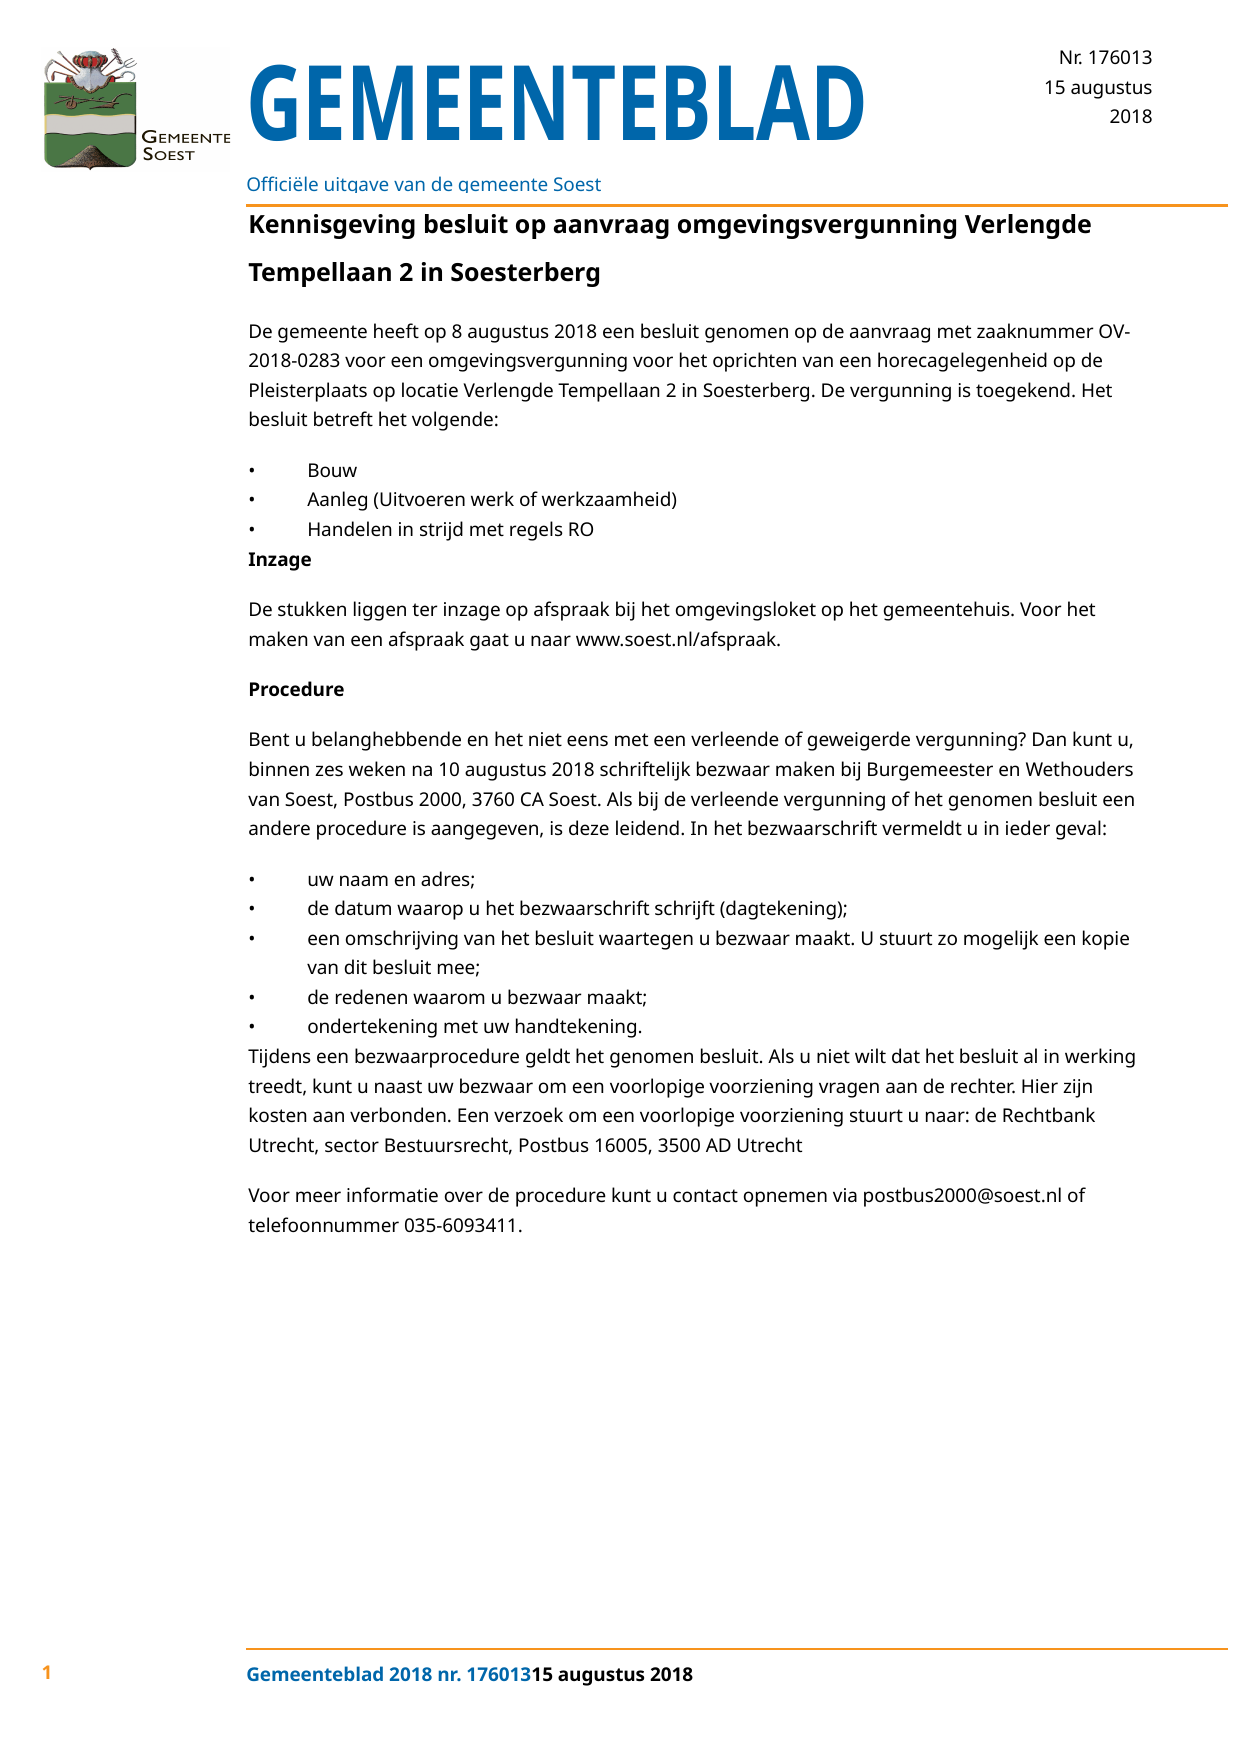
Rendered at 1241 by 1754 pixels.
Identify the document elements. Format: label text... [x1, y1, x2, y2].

picture [41, 47, 231, 172]
list Handelen in strijd met regels RO [248, 516, 1152, 542]
list Bouw [248, 457, 1152, 483]
list ondertekening met uw handtekening. [248, 1014, 1152, 1039]
text Bent u belanghebbende en het niet eens met een verleende of geweigerde vergunning? Dan kunt u, binnen zes weken na 10 augustus 2018 schriftelijk bezwaar maken bij Burgemeester en Wethouders van Soest, Postbus 2000, 3760 CA Soest. Als bij de verleende vergunning of het genomen besluit een andere procedure is aangegeven, is deze leidend. In het bezwaarschrift vermeldt u in ieder geval: [248, 727, 1152, 841]
text De stukken liggen ter inzage op afspraak bij het omgevingsloket op het gemeentehuis. Voor het maken van een afspraak gaat u naar www.soest.nl/afspraak. [248, 596, 1152, 652]
text Tijdens een bezwaarprocedure geldt het genomen besluit. Als u niet wilt dat het besluit al in werking treedt, kunt u naast uw bezwaar om een voorlopige voorziening vragen aan de rechter. Hier zijn kosten aan verbonden. Een verzoek om een voorlopige voorziening stuurt u naar: de Rechtbank Utrecht, sector Bestuursrecht, Postbus 16005, 3500 AD Utrecht [248, 1043, 1152, 1158]
list de datum waarop u het bezwaarschrift schrijft (dagtekening); [248, 895, 1152, 921]
text Voor meer informatie over de procedure kunt u contact opnemen via postbus2000@soest.nl of telefoonnummer 035-6093411. [248, 1182, 1152, 1238]
text Kennisgeving besluit op aanvraag omgevingsvergunning Verlengde Tempellaan 2 in Soesterberg [248, 207, 1152, 288]
list uw naam en adres; [248, 866, 1152, 892]
list een omschrijving van het besluit waartegen u bezwaar maakt. U stuurt zo mogelijk een kopie van dit besluit mee; [248, 925, 1152, 980]
text De gemeente heeft op 8 augustus 2018 een besluit genomen op de aanvraag met zaaknummer OV-2018-0283 voor een omgevingsvergunning voor het oprichten van een horecagelegenheid op de Pleisterplaats op locatie Verlengde Tempellaan 2 in Soesterberg. De vergunning is toegekend. Het besluit betreft het volgende: [248, 318, 1152, 432]
list Aanleg (Uitvoeren werk of werkzaamheid) [248, 487, 1152, 512]
list de redenen waarom u bezwaar maakt; [248, 984, 1152, 1010]
text Procedure [248, 676, 1152, 702]
text Inzage [248, 546, 1152, 572]
